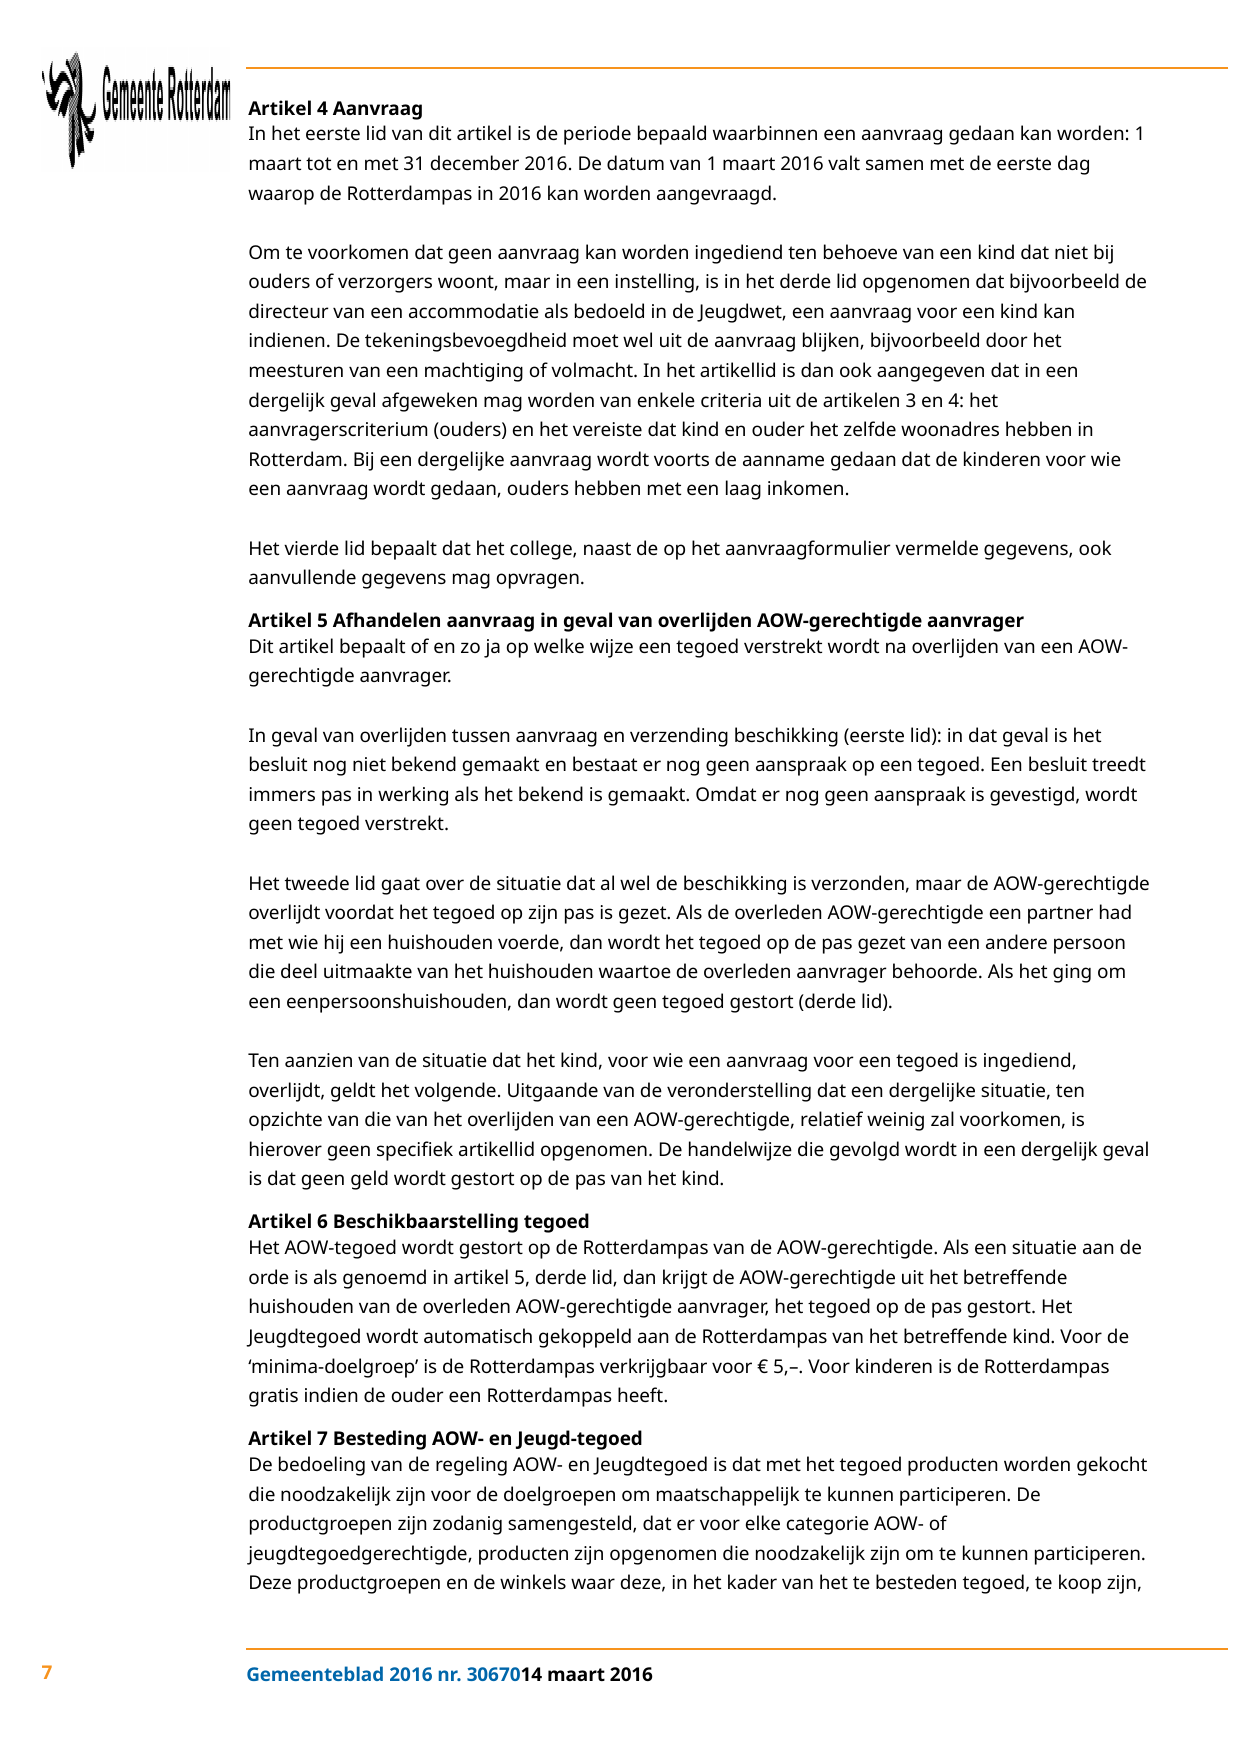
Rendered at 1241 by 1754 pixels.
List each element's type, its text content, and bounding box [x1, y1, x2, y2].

text Artikel 7 Besteding AOW- en Jeugd-tegoed [248, 1426, 1152, 1451]
text Het tweede lid gaat over de situatie dat al wel de beschikking is verzonden, maar de AOW-gerechtigde overlijdt voordat het tegoed op zijn pas is gezet. Als de overleden AOW-gerechtigde een partner had met wie hij een huishouden voerde, dan wordt het tegoed op de pas gezet van een andere persoon die deel uitmaakte van het huishouden waartoe de overleden aanvrager behoorde. Als het ging om een eenpersoonshuishouden, dan wordt geen tegoed gestort (derde lid). [248, 870, 1152, 1014]
text Artikel 5 Afhandelen aanvraag in geval van overlijden AOW-gerechtigde aanvrager [248, 607, 1152, 633]
text De bedoeling van de regeling AOW- en Jeugdtegoed is dat met het tegoed producten worden gekocht die noodzakelijk zijn voor de doelgroepen om maatschappelijk te kunnen participeren. De productgroepen zijn zodanig samengesteld, dat er voor elke categorie AOW- of jeugdtegoedgerechtigde, producten zijn opgenomen die noodzakelijk zijn om te kunnen participeren. Deze productgroepen en de winkels waar deze, in het kader van het te besteden tegoed, te koop zijn, [248, 1451, 1152, 1595]
picture [41, 47, 231, 172]
text Het vierde lid bepaalt dat het college, naast de op het aanvraagformulier vermelde gegevens, ook aanvullende gegevens mag opvragen. [248, 535, 1152, 590]
text Het AOW-tegoed wordt gestort op de Rotterdampas van de AOW-gerechtigde. Als een situatie aan de orde is als genoemd in artikel 5, derde lid, dan krijgt de AOW-gerechtigde uit het betreffende huishouden van de overleden AOW-gerechtigde aanvrager, het tegoed op de pas gestort. Het Jeugdtegoed wordt automatisch gekoppeld aan de Rotterdampas van het betreffende kind. Voor de ‘minima-doelgroep’ is de Rotterdampas verkrijgbaar voor € 5,–. Voor kinderen is de Rotterdampas gratis indien de ouder een Rotterdampas heeft. [248, 1234, 1152, 1408]
text Ten aanzien van de situatie dat het kind, voor wie een aanvraag voor een tegoed is ingediend, overlijdt, geldt het volgende. Uitgaande van de veronderstelling dat een dergelijke situatie, ten opzichte van die van het overlijden van een AOW-gerechtigde, relatief weinig zal voorkomen, is hierover geen specifiek artikellid opgenomen. De handelwijze die gevolgd wordt in een dergelijk geval is dat geen geld wordt gestort op de pas van het kind. [248, 1047, 1152, 1191]
text In het eerste lid van dit artikel is de periode bepaald waarbinnen een aanvraag gedaan kan worden: 1 maart tot en met 31 december 2016. De datum van 1 maart 2016 valt samen met de eerste dag waarop de Rotterdampas in 2016 kan worden aangevraagd. [248, 121, 1152, 205]
text Artikel 6 Beschikbaarstelling tegoed [248, 1209, 1152, 1234]
text Artikel 4 Aanvraag [248, 95, 1152, 121]
text Om te voorkomen dat geen aanvraag kan worden ingediend ten behoeve van een kind dat niet bij ouders of verzorgers woont, maar in een instelling, is in het derde lid opgenomen dat bijvoorbeeld de directeur van een accommodatie als bedoeld in de Jeugdwet, een aanvraag voor een kind kan indienen. De tekeningsbevoegdheid moet wel uit de aanvraag blijken, bijvoorbeeld door het meesturen van een machtiging of volmacht. In het artikellid is dan ook aangegeven dat in een dergelijk geval afgeweken mag worden van enkele criteria uit de artikelen 3 en 4: het aanvragerscriterium (ouders) en het vereiste dat kind en ouder het zelfde woonadres hebben in Rotterdam. Bij een dergelijke aanvraag wordt voorts de aanname gedaan dat de kinderen voor wie een aanvraag wordt gedaan, ouders hebben met een laag inkomen. [248, 239, 1152, 501]
text Dit artikel bepaalt of en zo ja op welke wijze een tegoed verstrekt wordt na overlijden van een AOW-gerechtigde aanvrager. [248, 633, 1152, 688]
text In geval van overlijden tussen aanvraag en verzending beschikking (eerste lid): in dat geval is het besluit nog niet bekend gemaakt en bestaat er nog geen aanspraak op een tegoed. Een besluit treedt immers pas in werking als het bekend is gemaakt. Omdat er nog geen aanspraak is gevestigd, wordt geen tegoed verstrekt. [248, 722, 1152, 836]
